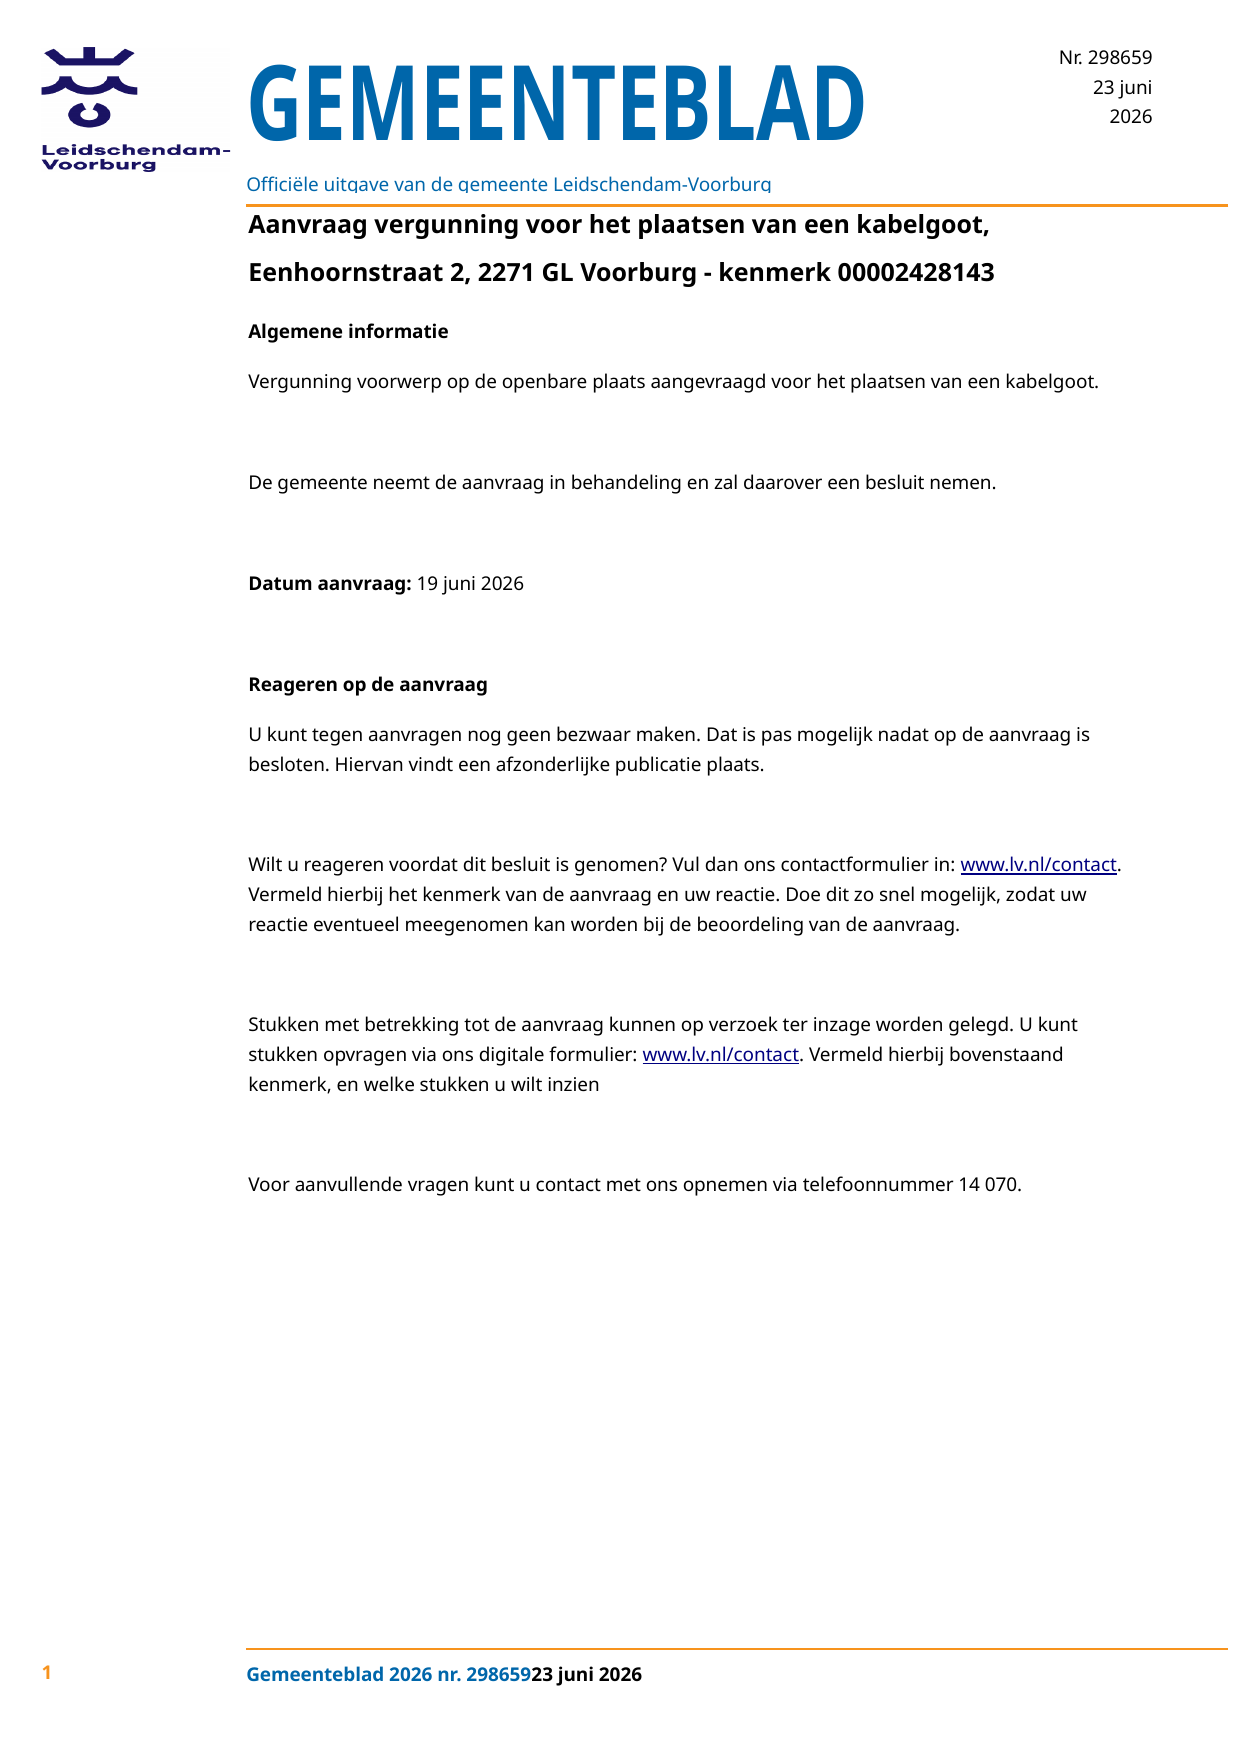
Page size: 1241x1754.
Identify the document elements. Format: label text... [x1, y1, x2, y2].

text U kunt tegen aanvragen nog geen bezwaar maken. Dat is pas mogelijk nadat op de aanvraag is besloten. Hiervan vindt een afzonderlijke publicatie plaats. [248, 721, 1152, 777]
text Aanvraag vergunning voor het plaatsen van een kabelgoot, Eenhoornstraat 2, 2271 GL Voorburg - kenmerk 00002428143 [248, 207, 1152, 288]
text Reageren op de aanvraag [248, 671, 1152, 697]
text Algemene informatie [248, 318, 1152, 344]
text De gemeente neemt de aanvraag in behandeling en zal daarover een besluit nemen. [248, 469, 1152, 495]
text Stukken met betrekking tot de aanvraag kunnen op verzoek ter inzage worden gelegd. U kunt stukken opvragen via ons digitale formulier: www.lv.nl/contact. Vermeld hierbij bovenstaand kenmerk, en welke stukken u wilt inzien [248, 1012, 1152, 1097]
picture [41, 47, 231, 172]
text Vergunning voorwerp op de openbare plaats aangevraagd voor het plaatsen van een kabelgoot. [248, 368, 1152, 394]
text Datum aanvraag: 19 juni 2026 [248, 570, 1152, 596]
text Voor aanvullende vragen kunt u contact met ons opnemen via telefoonnummer 14 070. [248, 1172, 1152, 1197]
text Wilt u reageren voordat dit besluit is genomen? Vul dan ons contactformulier in: www.lv.nl/contact. Vermeld hierbij het kenmerk van de aanvraag en uw reactie. Doe dit zo snel mogelijk, zodat uw reactie eventueel meegenomen kan worden bij de beoordeling van de aanvraag. [248, 852, 1152, 937]
